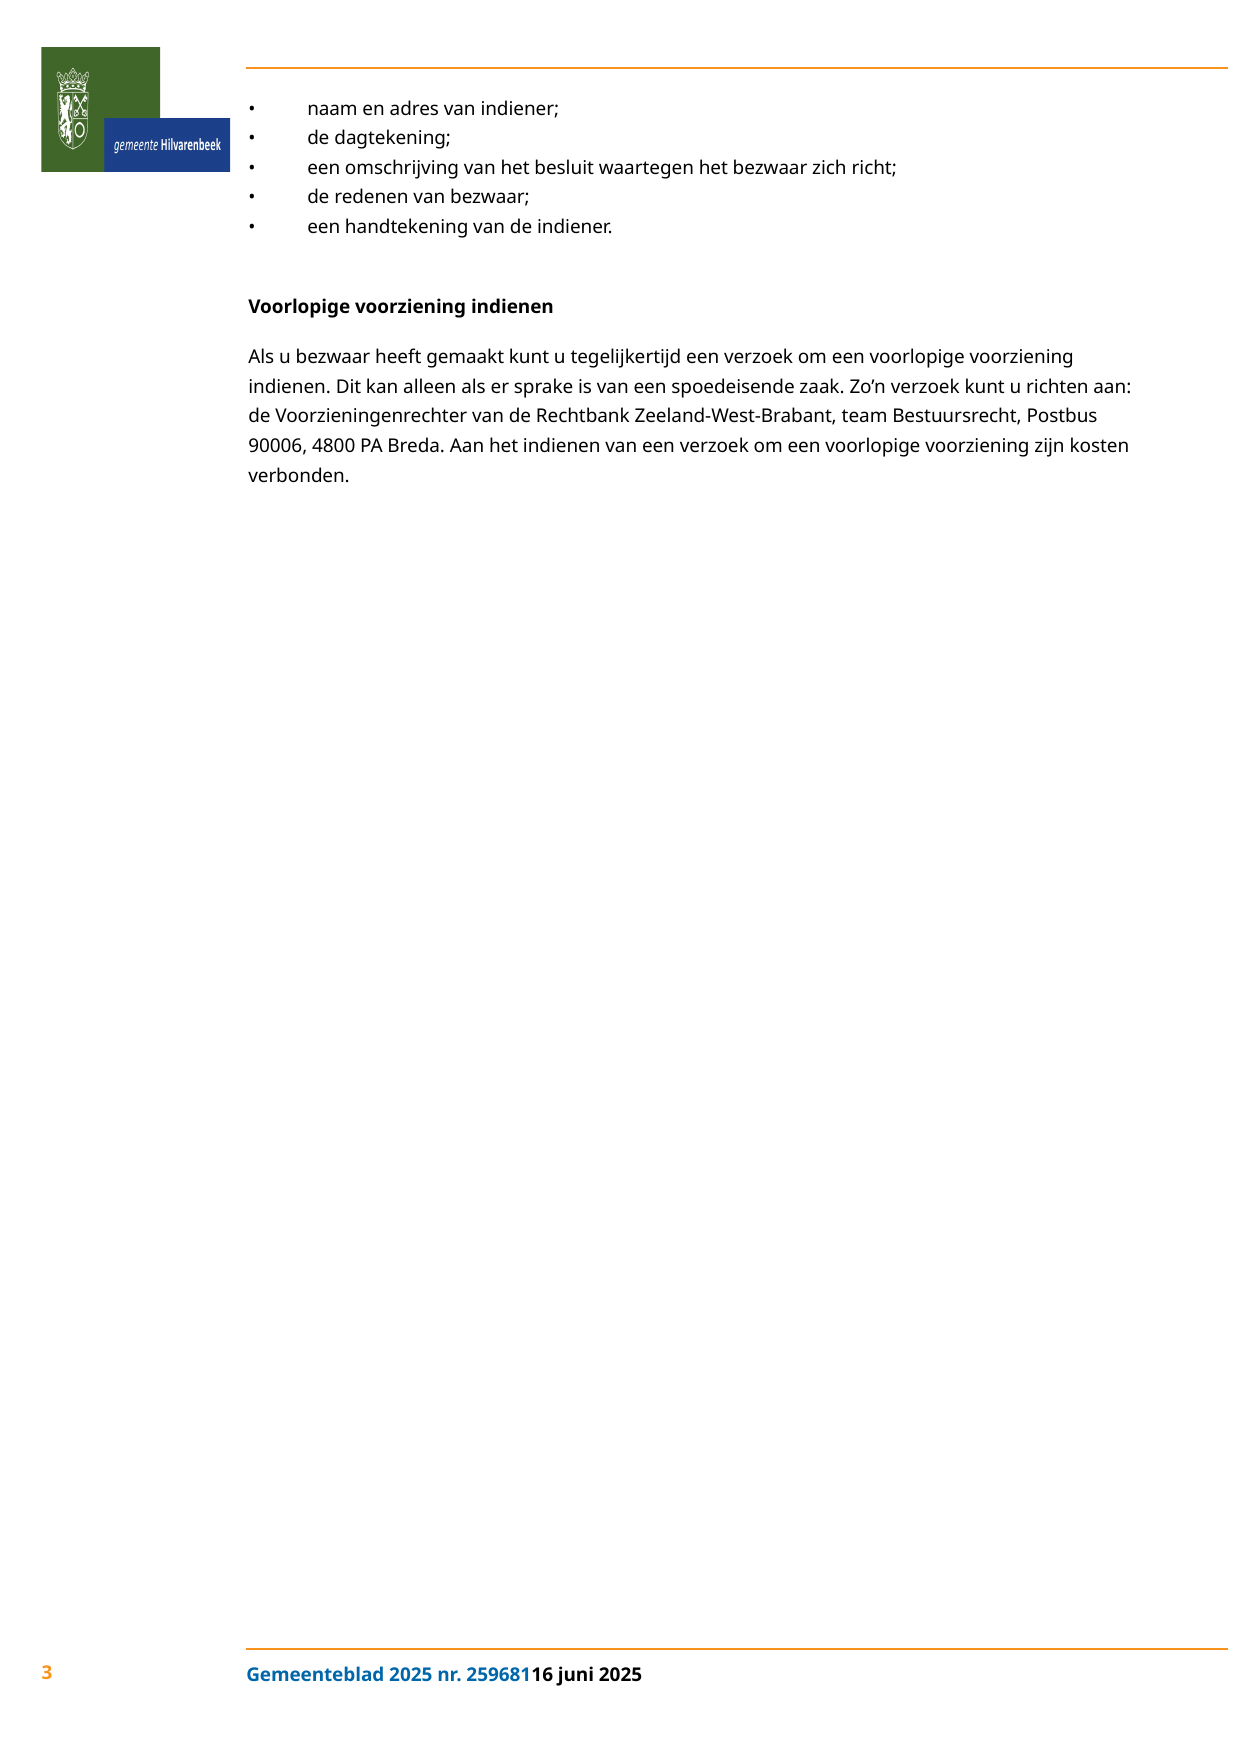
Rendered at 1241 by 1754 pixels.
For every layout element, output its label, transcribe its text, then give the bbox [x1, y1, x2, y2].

list de redenen van bezwaar; [248, 183, 1152, 209]
list naam en adres van indiener; [248, 95, 1152, 121]
list een omschrijving van het besluit waartegen het bezwaar zich richt; [248, 154, 1152, 180]
text Als u bezwaar heeft gemaakt kunt u tegelijkertijd een verzoek om een voorlopige voorziening indienen. Dit kan alleen als er sprake is van een spoedeisende zaak. Zo’n verzoek kunt u richten aan: de Voorzieningenrechter van de Rechtbank Zeeland-West-Brabant, team Bestuursrecht, Postbus 90006, 4800 PA Breda. Aan het indienen van een verzoek om een voorlopige voorziening zijn kosten verbonden. [248, 343, 1152, 488]
list de dagtekening; [248, 124, 1152, 150]
text Voorlopige voorziening indienen [248, 293, 1152, 319]
list een handtekening van de indiener. [248, 213, 1152, 239]
picture [41, 47, 231, 172]
